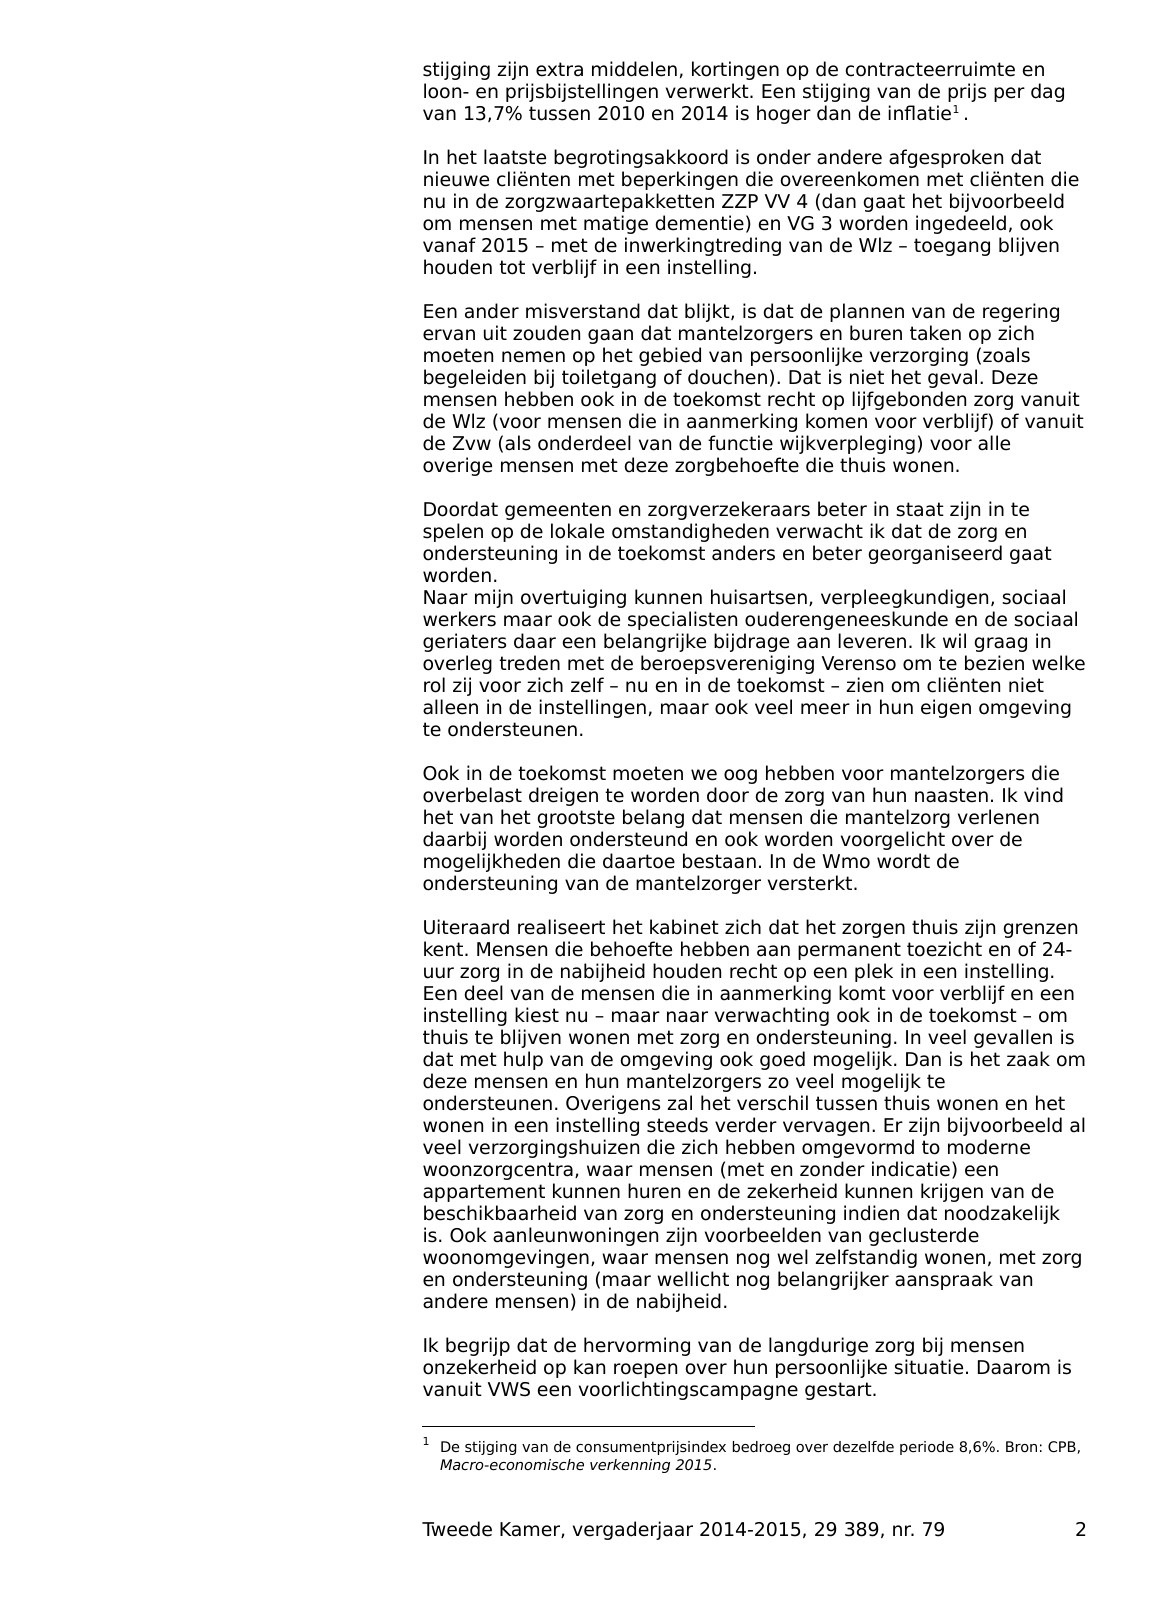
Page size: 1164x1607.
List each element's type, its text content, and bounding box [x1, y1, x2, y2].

text Ook in de toekomst moeten we oog hebben voor mantelzorgers die overbelast dreigen te worden door de zorg van hun naasten. Ik vind het van het grootste belang dat mensen die mantelzorg verlenen daarbij worden ondersteund en ook worden voorgelicht over de mogelijkheden die daartoe bestaan. In de Wmo wordt de ondersteuning van de mantelzorger versterkt. [422, 763, 1087, 895]
text In het laatste begrotingsakkoord is onder andere afgesproken dat nieuwe cliënten met beperkingen die overeenkomen met cliënten die nu in de zorgzwaartepakketten ZZP VV 4 (dan gaat het bijvoorbeeld om mensen met matige dementie) en VG 3 worden ingedeeld, ook vanaf 2015 – met de inwerkingtreding van de Wlz – toegang blijven houden tot verblijf in een instelling. [422, 147, 1087, 279]
text De stijging van de consumentprijsindex bedroeg over dezelfde periode 8,6%. Bron: CPB, Macro-economische verkenning 2015. [422, 1435, 1087, 1474]
text Naar mijn overtuiging kunnen huisartsen, verpleegkundigen, sociaal werkers maar ook de specialisten ouderengeneeskunde en de sociaal geriaters daar een belangrijke bijdrage aan leveren. Ik wil graag in overleg treden met de beroepsvereniging Verenso om te bezien welke rol zij voor zich zelf – nu en in de toekomst – zien om cliënten niet alleen in de instellingen, maar ook veel meer in hun eigen omgeving te ondersteunen. [422, 587, 1087, 741]
text Ik begrijp dat de hervorming van de langdurige zorg bij mensen onzekerheid op kan roepen over hun persoonlijke situatie. Daarom is vanuit VWS een voorlichtingscampagne gestart. [422, 1335, 1087, 1401]
text Doordat gemeenten en zorgverzekeraars beter in staat zijn in te spelen op de lokale omstandigheden verwacht ik dat de zorg en ondersteuning in de toekomst anders en beter georganiseerd gaat worden. [422, 499, 1087, 587]
text Uiteraard realiseert het kabinet zich dat het zorgen thuis zijn grenzen kent. Mensen die behoefte hebben aan permanent toezicht en of 24-uur zorg in de nabijheid houden recht op een plek in een instelling. Een deel van de mensen die in aanmerking komt voor verblijf en een instelling kiest nu – maar naar verwachting ook in de toekomst – om thuis te blijven wonen met zorg en ondersteuning. In veel gevallen is dat met hulp van de omgeving ook goed mogelijk. Dan is het zaak om deze mensen en hun mantelzorgers zo veel mogelijk te ondersteunen. Overigens zal het verschil tussen thuis wonen en het wonen in een instelling steeds verder vervagen. Er zijn bijvoorbeeld al veel verzorgingshuizen die zich hebben omgevormd to moderne woonzorgcentra, waar mensen (met en zonder indicatie) een appartement kunnen huren en de zekerheid kunnen krijgen van de beschikbaarheid van zorg en ondersteuning indien dat noodzakelijk is. Ook aanleunwoningen zijn voorbeelden van geclusterde woonomgevingen, waar mensen nog wel zelfstandig wonen, met zorg en ondersteuning (maar wellicht nog belangrijker aanspraak van andere mensen) in de nabijheid. [422, 917, 1087, 1313]
text stijging zijn extra middelen, kortingen op de contracteerruimte en loon- en prijsbijstellingen verwerkt. Een stijging van de prijs per dag van 13,7% tussen 2010 en 2014 is hoger dan de inflatie. [422, 59, 1087, 125]
text Een ander misverstand dat blijkt, is dat de plannen van de regering ervan uit zouden gaan dat mantelzorgers en buren taken op zich moeten nemen op het gebied van persoonlijke verzorging (zoals begeleiden bij toiletgang of douchen). Dat is niet het geval. Deze mensen hebben ook in de toekomst recht op lijfgebonden zorg vanuit de Wlz (voor mensen die in aanmerking komen voor verblijf) of vanuit de Zvw (als onderdeel van de functie wijkverpleging) voor alle overige mensen met deze zorgbehoefte die thuis wonen. [422, 301, 1087, 477]
